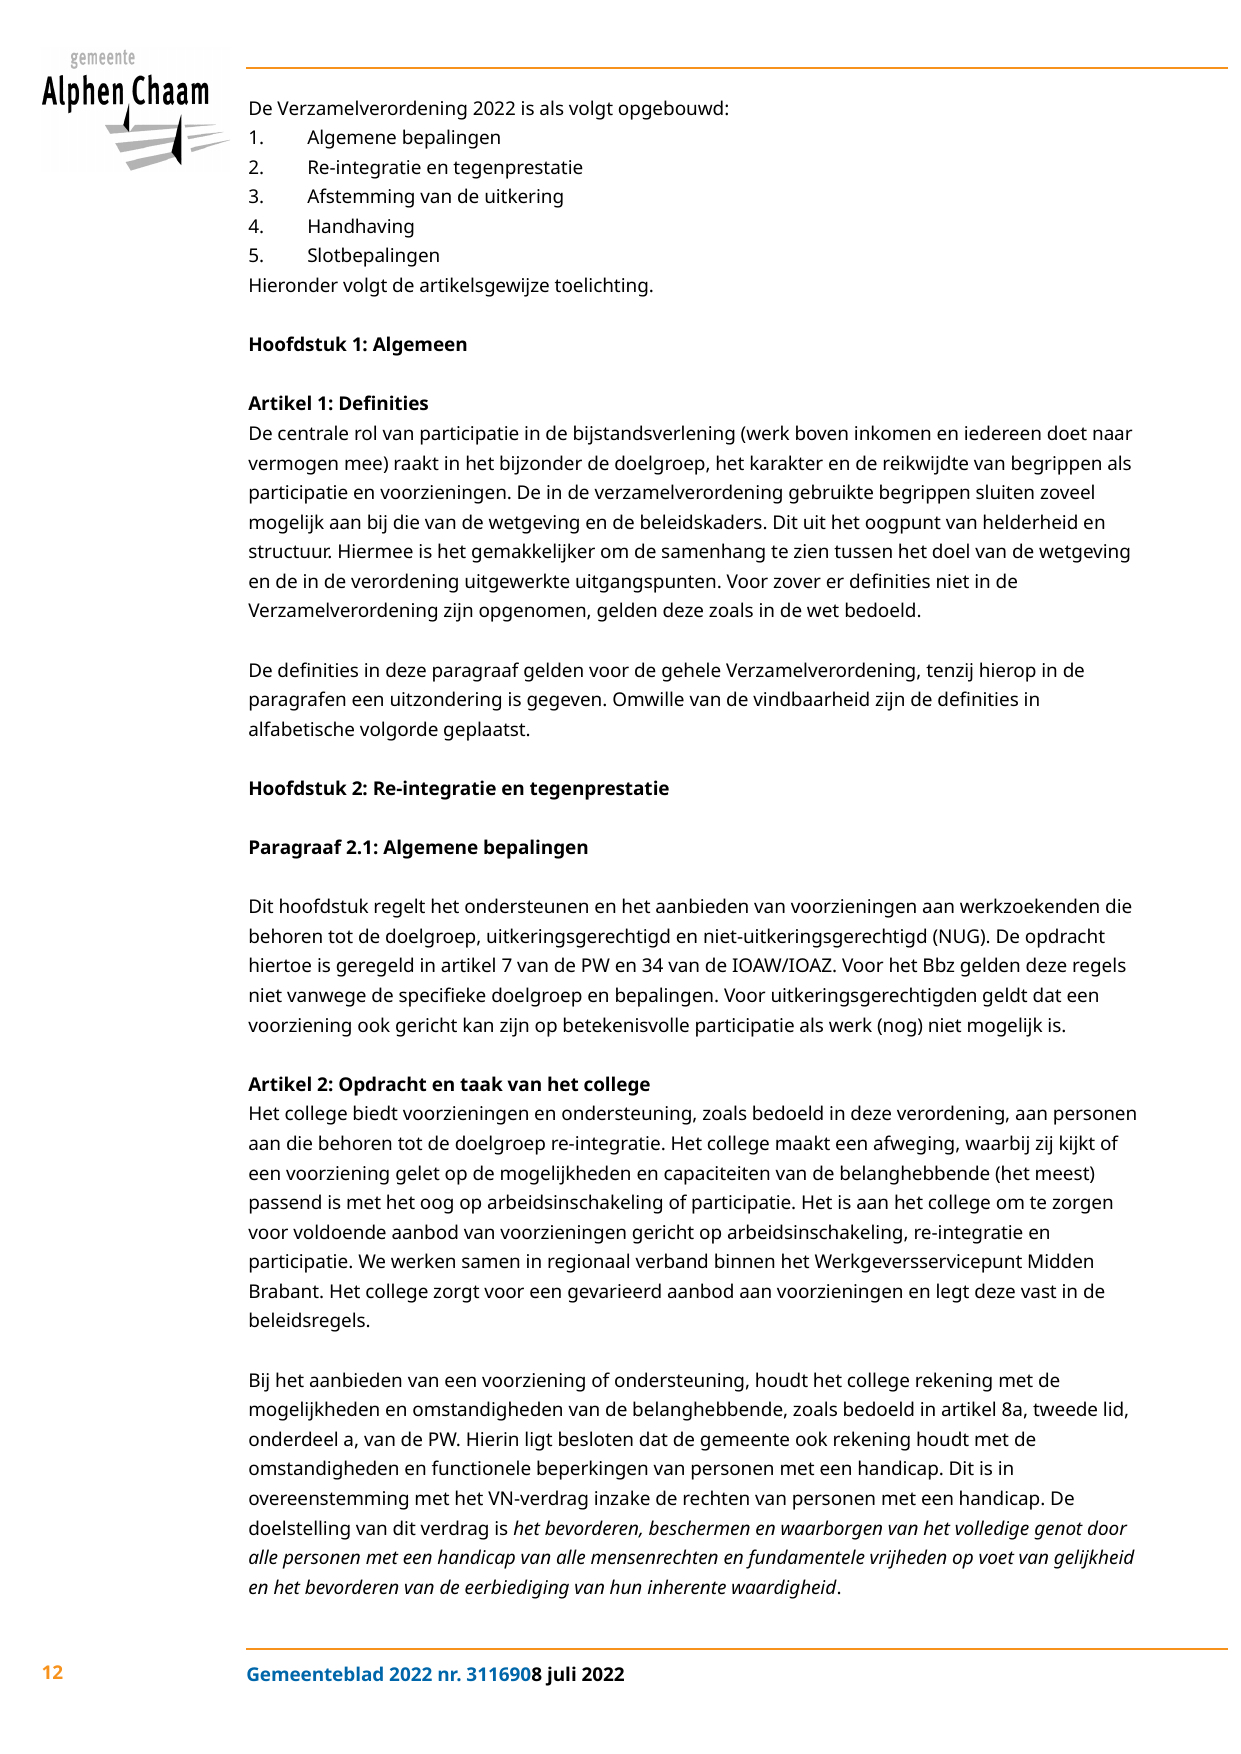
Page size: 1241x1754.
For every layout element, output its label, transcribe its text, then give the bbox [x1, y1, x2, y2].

list Afstemming van de uitkering [248, 183, 1152, 209]
list Re-integratie en tegenprestatie [248, 154, 1152, 180]
text Artikel 1: Definities [248, 391, 1152, 416]
text Dit hoofdstuk regelt het ondersteunen en het aanbieden van voorzieningen aan werkzoekenden die behoren tot de doelgroep, uitkeringsgerechtigd en niet-uitkeringsgerechtigd (NUG). De opdracht hiertoe is geregeld in artikel 7 van de PW en 34 van de IOAW/IOAZ. Voor het Bbz gelden deze regels niet vanwege de specifieke doelgroep en bepalingen. Voor uitkeringsgerechtigden geldt dat een voorziening ook gericht kan zijn op betekenisvolle participatie als werk (nog) niet mogelijk is. [248, 893, 1152, 1038]
text Het college biedt voorzieningen en ondersteuning, zoals bedoeld in deze verordening, aan personen aan die behoren tot de doelgroep re-integratie. Het college maakt een afweging, waarbij zij kijkt of een voorziening gelet op de mogelijkheden en capaciteiten van de belanghebbende (het meest) passend is met het oog op arbeidsinschakeling of participatie. Het is aan het college om te zorgen voor voldoende aanbod van voorzieningen gericht op arbeidsinschakeling, re-integratie en participatie. We werken samen in regionaal verband binnen het Werkgeversservicepunt Midden Brabant. Het college zorgt voor een gevarieerd aanbod aan voorzieningen en legt deze vast in de beleidsregels. [248, 1101, 1152, 1333]
text De Verzamelverordening 2022 is als volgt opgebouwd: [248, 95, 1152, 121]
text De definities in deze paragraaf gelden voor de gehele Verzamelverordening, tenzij hierop in de paragrafen een uitzondering is gegeven. Omwille van de vindbaarheid zijn de definities in alfabetische volgorde geplaatst. [248, 657, 1152, 742]
text Paragraaf 2.1: Algemene bepalingen [248, 834, 1152, 860]
list Slotbepalingen [248, 243, 1152, 268]
text Bij het aanbieden van een voorziening of ondersteuning, houdt het college rekening met de mogelijkheden en omstandigheden van de belanghebbende, zoals bedoeld in artikel 8a, tweede lid, onderdeel a, van de PW. Hierin ligt besloten dat de gemeente ook rekening houdt met de omstandigheden en functionele beperkingen van personen met een handicap. Dit is in overeenstemming met het VN-verdrag inzake de rechten van personen met een handicap. De doelstelling van dit verdrag is het bevorderen, beschermen en waarborgen van het volledige genot door alle personen met een handicap van alle mensenrechten en fundamentele vrijheden op voet van gelijkheid en het bevorderen van de eerbiediging van hun inherente waardigheid. [248, 1367, 1152, 1600]
text Hieronder volgt de artikelsgewijze toelichting. [248, 272, 1152, 298]
text Hoofdstuk 2: Re-integratie en tegenprestatie [248, 775, 1152, 801]
text De centrale rol van participatie in de bijstandsverlening (werk boven inkomen en iedereen doet naar vermogen mee) raakt in het bijzonder de doelgroep, het karakter en de reikwijdte van begrippen als participatie en voorzieningen. De in de verzamelverordening gebruikte begrippen sluiten zoveel mogelijk aan bij die van de wetgeving en de beleidskaders. Dit uit het oogpunt van helderheid en structuur. Hiermee is het gemakkelijker om de samenhang te zien tussen het doel van de wetgeving en de in de verordening uitgewerkte uitgangspunten. Voor zover er definities niet in de Verzamelverordening zijn opgenomen, gelden deze zoals in de wet bedoeld. [248, 420, 1152, 623]
text Artikel 2: Opdracht en taak van het college [248, 1071, 1152, 1097]
list Handhaving [248, 213, 1152, 239]
text Hoofdstuk 1: Algemeen [248, 331, 1152, 357]
list Algemene bepalingen [248, 124, 1152, 150]
picture [41, 47, 231, 172]
